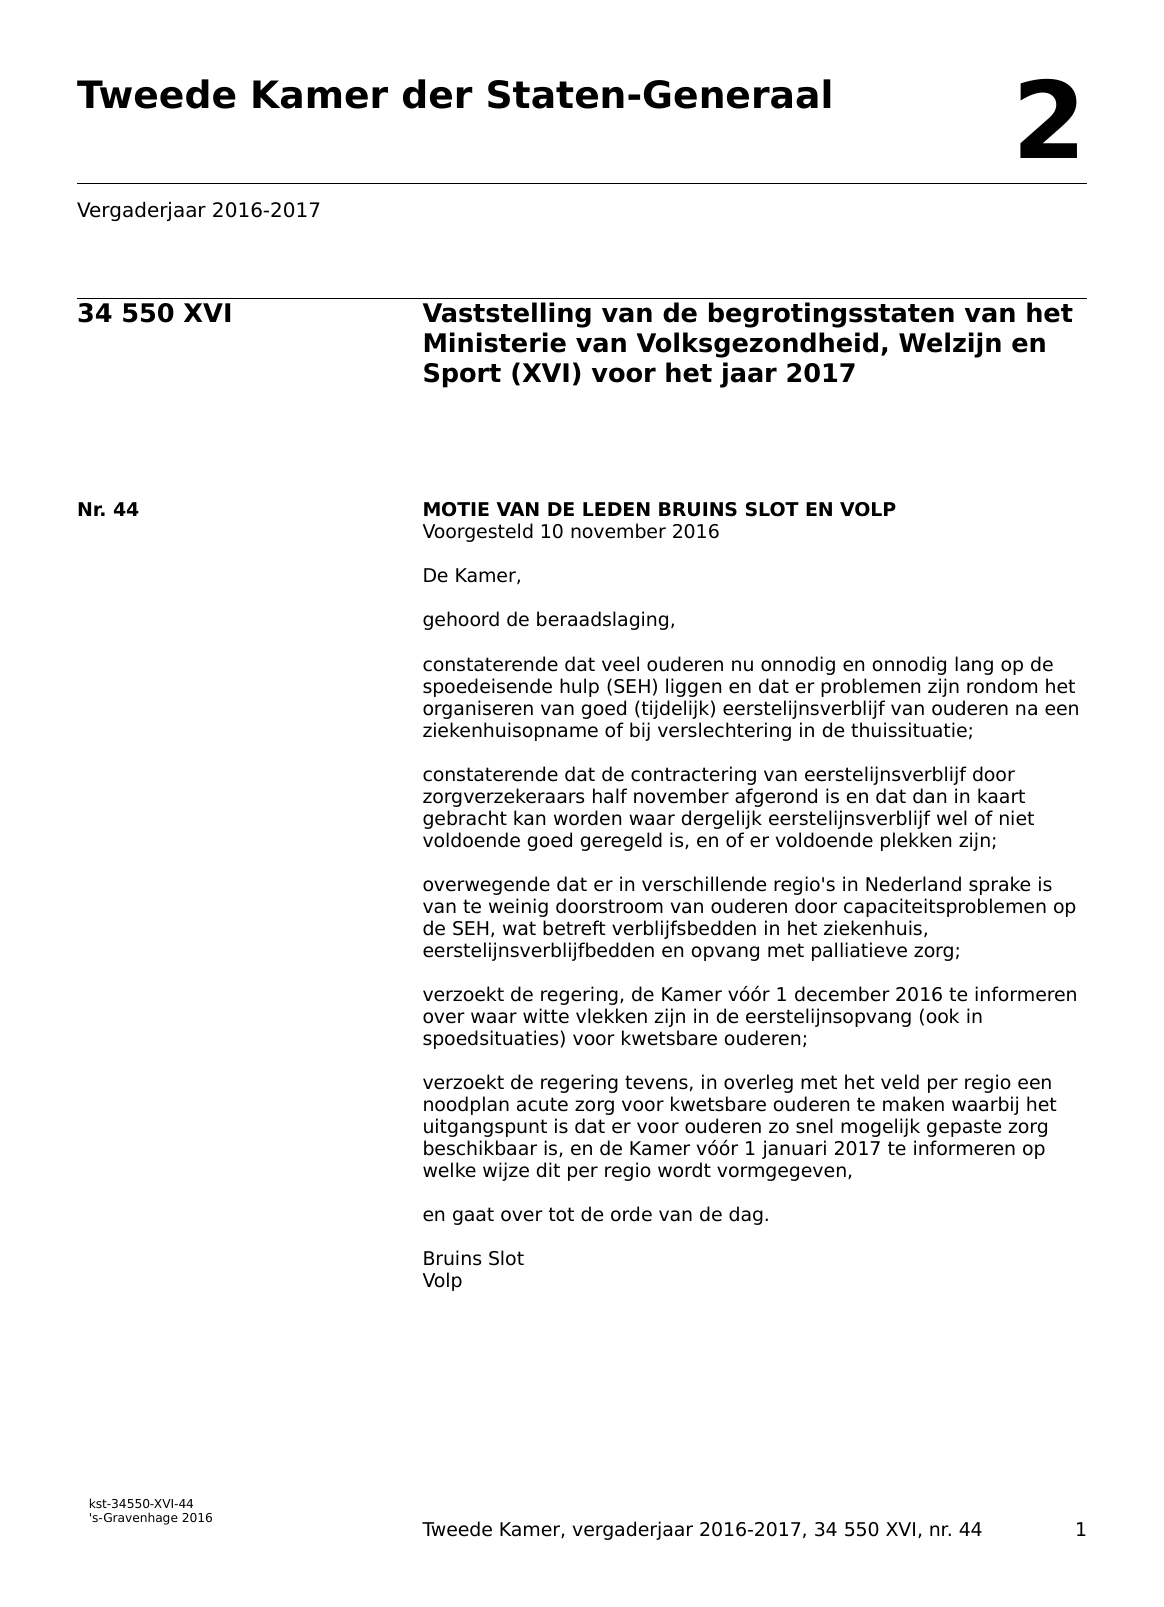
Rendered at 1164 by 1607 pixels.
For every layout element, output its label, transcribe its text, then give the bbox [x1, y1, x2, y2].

table_header 2 [886, 59, 1087, 183]
table_header Tweede Kamer der Staten-Generaal [77, 59, 886, 183]
subtitle Nr. 44 MOTIE VAN DE LEDEN BRUINS SLOT EN VOLP [77, 499, 1087, 521]
text Volp [422, 1270, 1087, 1292]
text Bruins Slot [422, 1248, 1087, 1270]
text gehoord de beraadslaging, [422, 609, 1087, 631]
text Voorgesteld 10 november 2016 [422, 521, 1087, 543]
subtitle 34 550 XVI Vaststelling van de begrotingsstaten van het Ministerie van Volksgezondheid, Welzijn en Sport (XVI) voor het jaar 2017 [77, 299, 1087, 388]
text overwegende dat er in verschillende regio's in Nederland sprake is van te weinig doorstroom van ouderen door capaciteitsproblemen op de SEH, wat betreft verblijfsbedden in het ziekenhuis, eerstelijnsverblijfbedden en opvang met palliatieve zorg; [422, 874, 1087, 962]
text De Kamer, [422, 565, 1087, 587]
text verzoekt de regering, de Kamer vóór 1 december 2016 te informeren over waar witte vlekken zijn in de eerstelijnsopvang (ook in spoedsituaties) voor kwetsbare ouderen; [422, 984, 1087, 1050]
text verzoekt de regering tevens, in overleg met het veld per regio een noodplan acute zorg voor kwetsbare ouderen te maken waarbij het uitgangspunt is dat er voor ouderen zo snel mogelijk gepaste zorg beschikbaar is, en de Kamer vóór 1 januari 2017 te informeren op welke wijze dit per regio wordt vormgegeven, [422, 1072, 1087, 1182]
text constaterende dat de contractering van eerstelijnsverblijf door zorgverzekeraars half november afgerond is en dat dan in kaart gebracht kan worden waar dergelijk eerstelijnsverblijf wel of niet voldoende goed geregeld is, en of er voldoende plekken zijn; [422, 764, 1087, 852]
text kst-34550-XVI-44 [88, 1497, 323, 1511]
table_cell Vergaderjaar 2016-2017 [77, 184, 1087, 298]
text 's-Gravenhage 2016 [88, 1511, 323, 1525]
text en gaat over tot de orde van de dag. [422, 1204, 1087, 1226]
text constaterende dat veel ouderen nu onnodig en onnodig lang op de spoedeisende hulp (SEH) liggen en dat er problemen zijn rondom het organiseren van goed (tijdelijk) eerstelijnsverblijf van ouderen na een ziekenhuisopname of bij verslechtering in de thuissituatie; [422, 653, 1087, 741]
